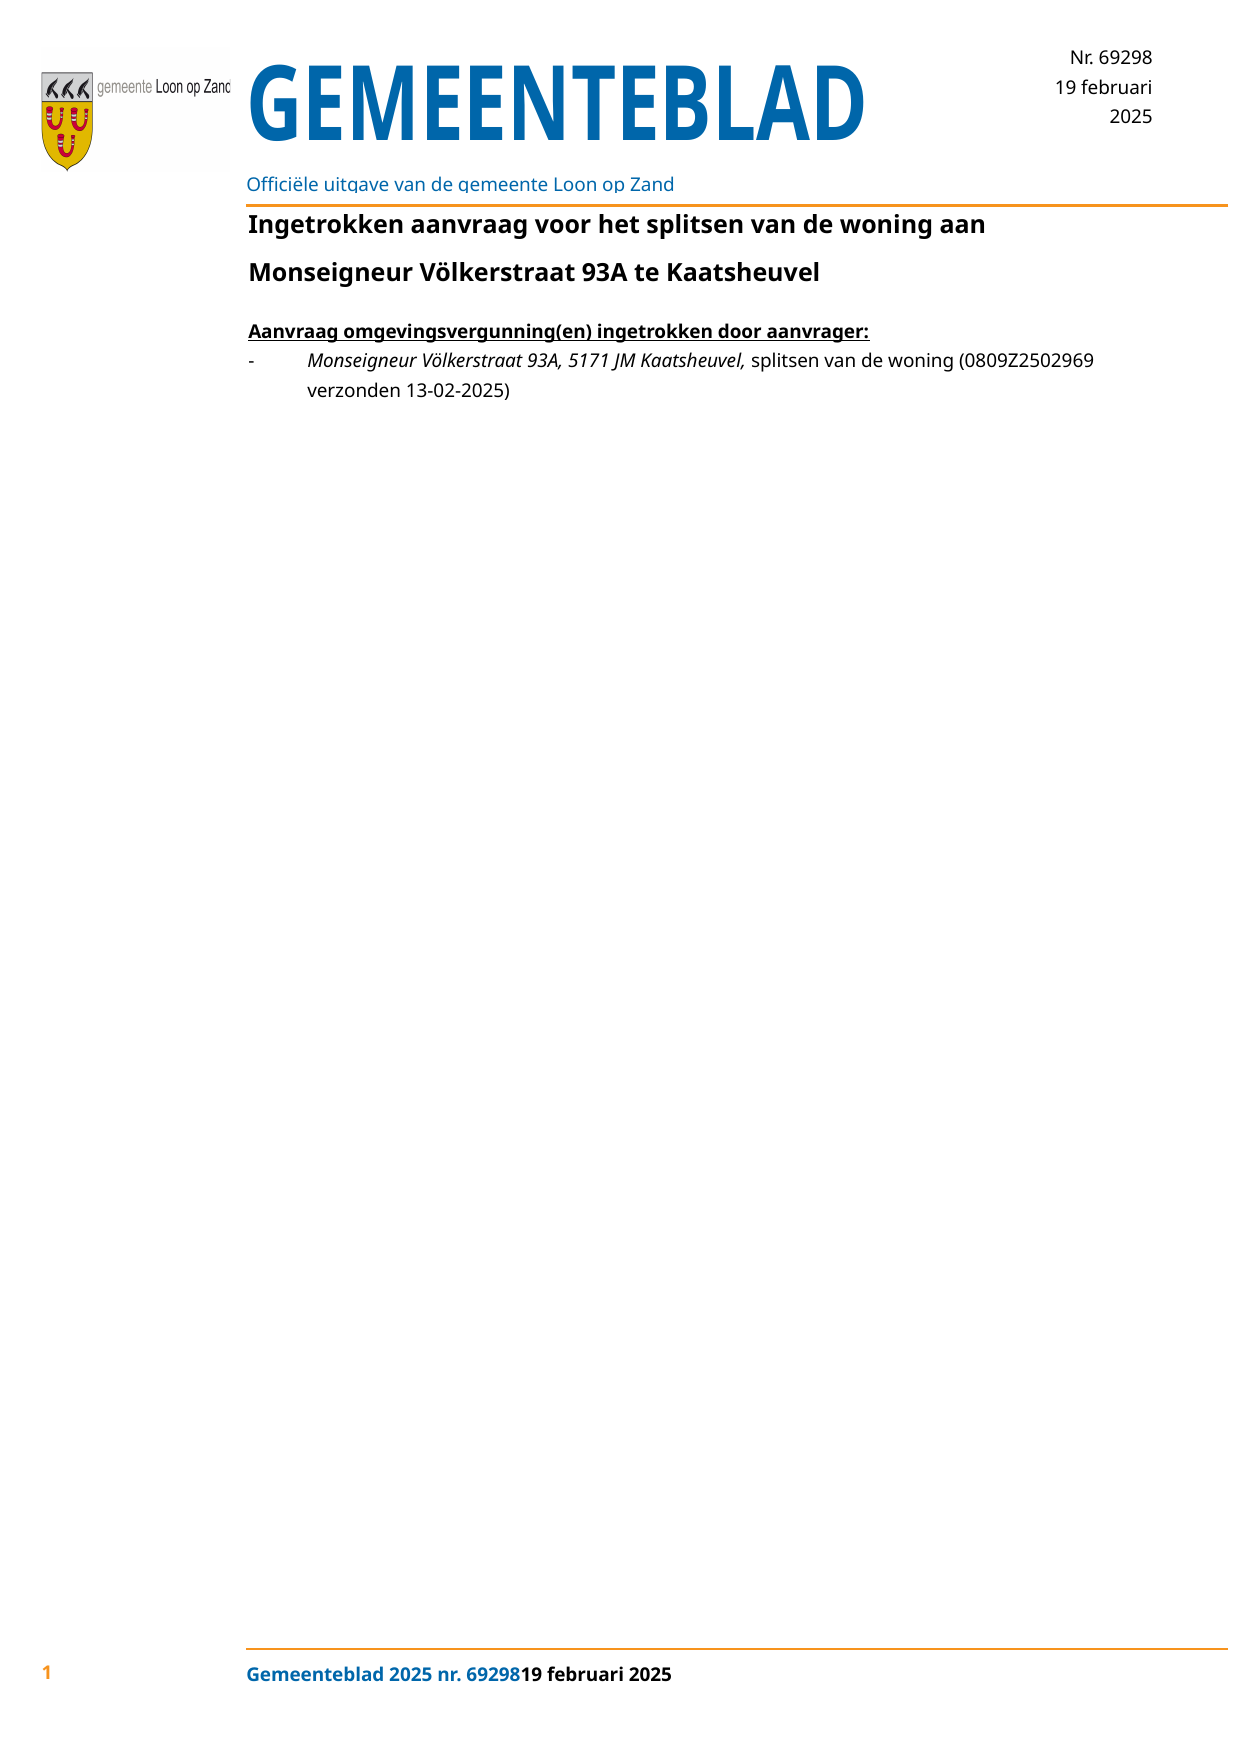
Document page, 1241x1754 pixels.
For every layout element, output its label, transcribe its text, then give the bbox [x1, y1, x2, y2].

text Aanvraag omgevingsvergunning(en) ingetrokken door aanvrager: [248, 318, 1152, 344]
list Monseigneur Völkerstraat 93A, 5171 JM Kaatsheuvel, splitsen van de woning (0809Z2502969 verzonden 13-02-2025) [248, 347, 1152, 403]
picture [41, 47, 231, 172]
text Ingetrokken aanvraag voor het splitsen van de woning aan Monseigneur Völkerstraat 93A te Kaatsheuvel [248, 207, 1152, 288]
